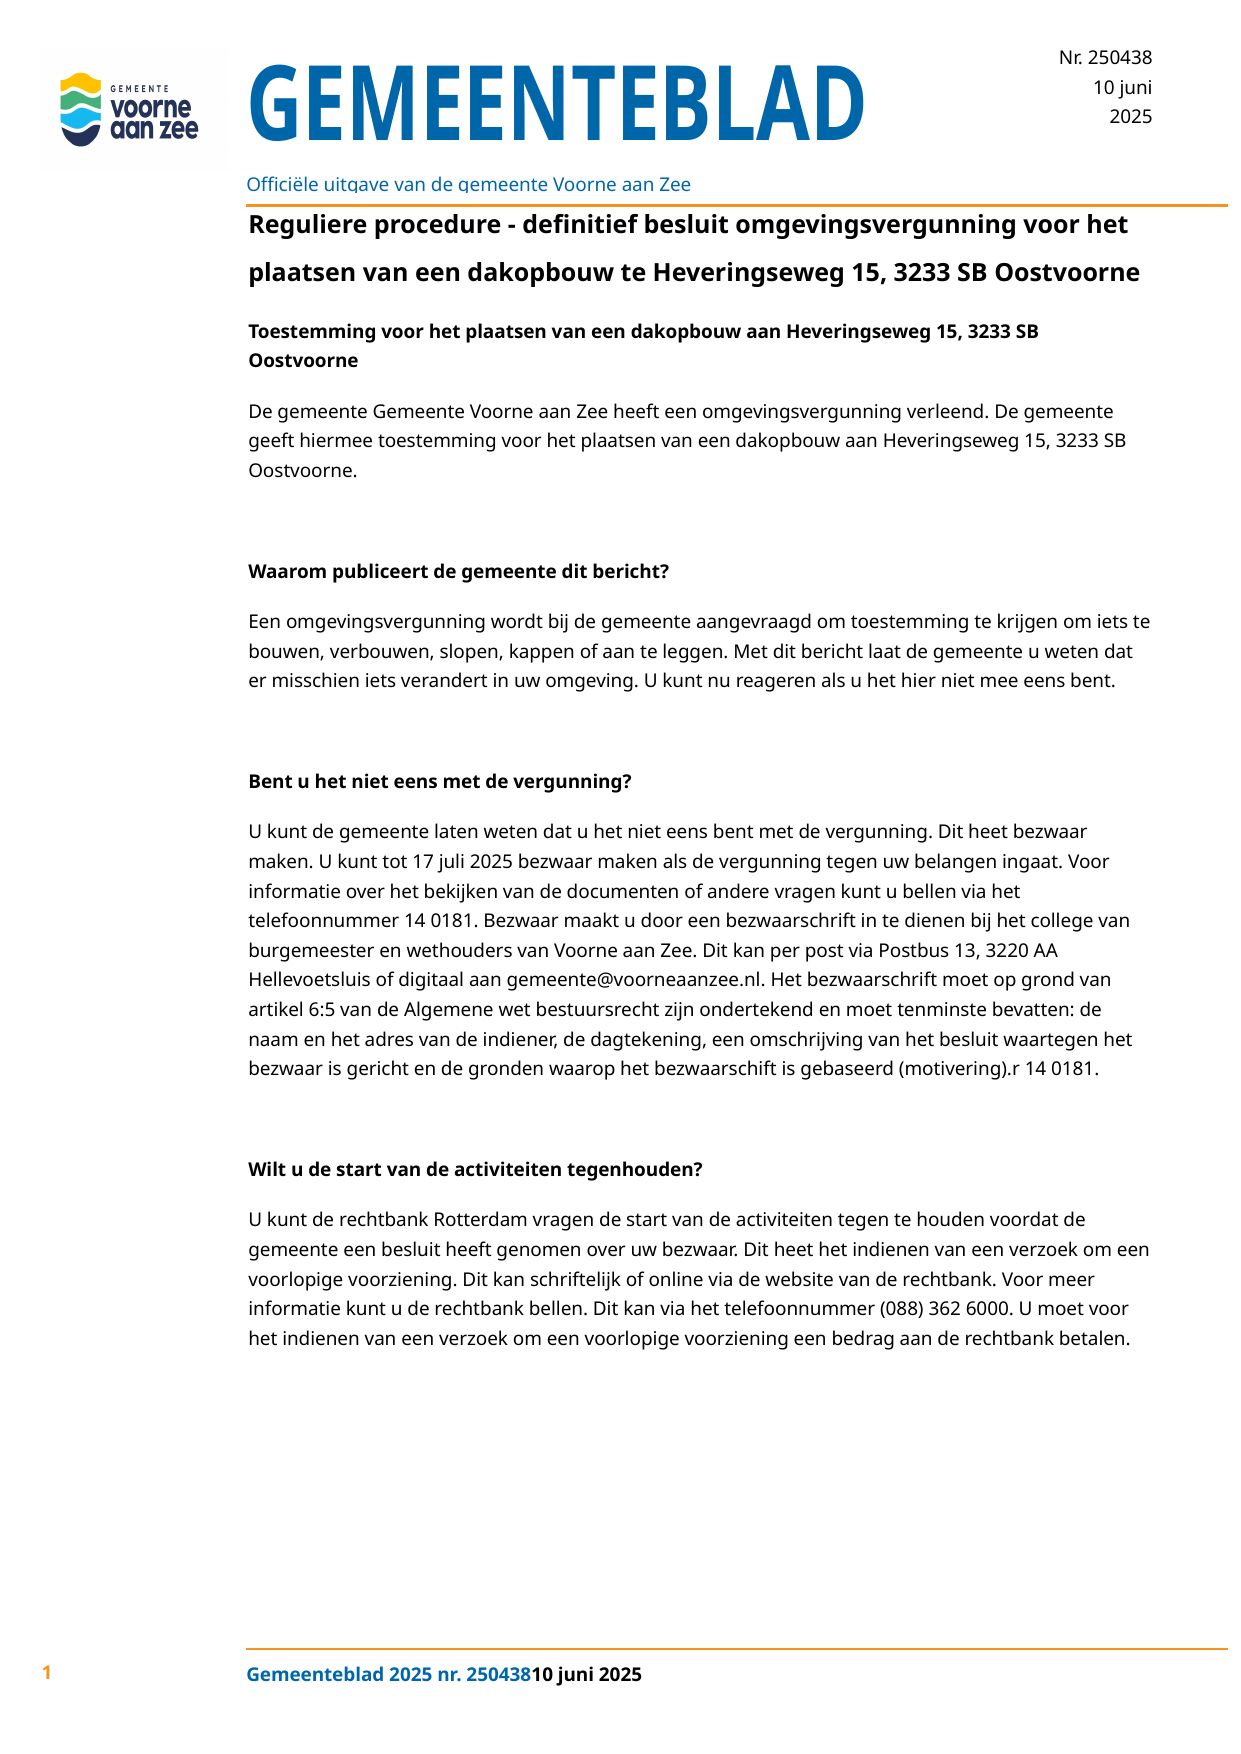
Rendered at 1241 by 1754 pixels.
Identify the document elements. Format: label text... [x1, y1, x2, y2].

picture [41, 47, 231, 172]
text Een omgevingsvergunning wordt bij de gemeente aangevraagd om toestemming te krijgen om iets te bouwen, verbouwen, slopen, kappen of aan te leggen. Met dit bericht laat de gemeente u weten dat er misschien iets verandert in uw omgeving. U kunt nu reageren als u het hier niet mee eens bent. [248, 608, 1152, 693]
text Bent u het niet eens met de vergunning? [248, 768, 1152, 794]
text De gemeente Gemeente Voorne aan Zee heeft een omgevingsvergunning verleend. De gemeente geeft hiermee toestemming voor het plaatsen van een dakopbouw aan Heveringseweg 15, 3233 SB Oostvoorne. [248, 398, 1152, 483]
text Reguliere procedure - definitief besluit omgevingsvergunning voor het plaatsen van een dakopbouw te Heveringseweg 15, 3233 SB Oostvoorne [248, 207, 1152, 288]
text U kunt de rechtbank Rotterdam vragen de start van de activiteiten tegen te houden voordat de gemeente een besluit heeft genomen over uw bezwaar. Dit heet het indienen van een verzoek om een voorlopige voorziening. Dit kan schriftelijk of online via de website van de rechtbank. Voor meer informatie kunt u de rechtbank bellen. Dit kan via het telefoonnummer (088) 362 6000. U moet voor het indienen van een verzoek om een voorlopige voorziening een bedrag aan de rechtbank betalen. [248, 1207, 1152, 1351]
text Waarom publiceert de gemeente dit bericht? [248, 558, 1152, 584]
text U kunt de gemeente laten weten dat u het niet eens bent met de vergunning. Dit heet bezwaar maken. U kunt tot 17 juli 2025 bezwaar maken als de vergunning tegen uw belangen ingaat. Voor informatie over het bekijken van de documenten of andere vragen kunt u bellen via het telefoonnummer 14 0181. Bezwaar maakt u door een bezwaarschrift in te dienen bij het college van burgemeester en wethouders van Voorne aan Zee. Dit kan per post via Postbus 13, 3220 AA Hellevoetsluis of digitaal aan gemeente@voorneaanzee.nl. Het bezwaarschrift moet op grond van artikel 6:5 van de Algemene wet bestuursrecht zijn ondertekend en moet tenminste bevatten: de naam en het adres van de indiener, de dagtekening, een omschrijving van het besluit waartegen het bezwaar is gericht en de gronden waarop het bezwaarschift is gebaseerd (motivering).r 14 0181. [248, 819, 1152, 1081]
text Wilt u de start van de activiteiten tegenhouden? [248, 1156, 1152, 1182]
text Toestemming voor het plaatsen van een dakopbouw aan Heveringseweg 15, 3233 SB Oostvoorne [248, 318, 1152, 373]
